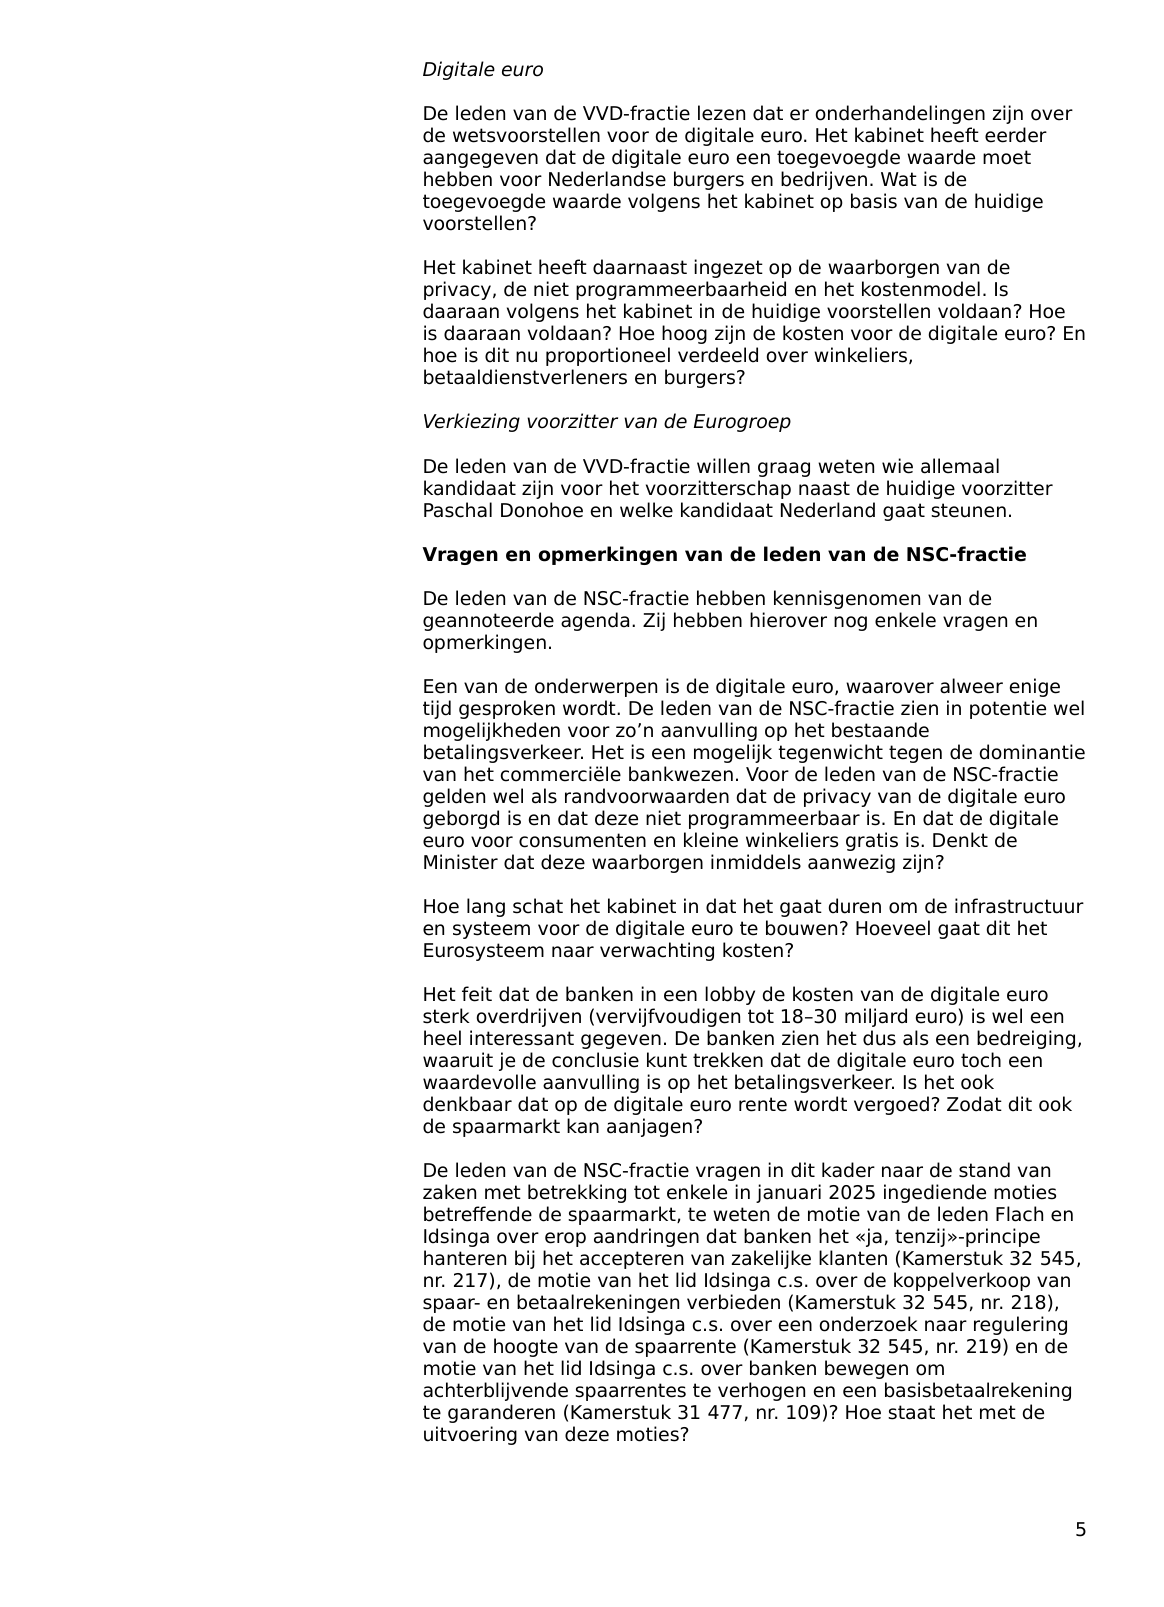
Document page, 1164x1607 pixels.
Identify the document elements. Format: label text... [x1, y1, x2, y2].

text Het feit dat de banken in een lobby de kosten van de digitale euro sterk overdrijven (vervijfvoudigen tot 18–30 miljard euro) is wel een heel interessant gegeven. De banken zien het dus als een bedreiging, waaruit je de conclusie kunt trekken dat de digitale euro toch een waardevolle aanvulling is op het betalingsverkeer. Is het ook denkbaar dat op de digitale euro rente wordt vergoed? Zodat dit ook de spaarmarkt kan aanjagen? [422, 984, 1087, 1138]
text De leden van de VVD-fractie willen graag weten wie allemaal kandidaat zijn voor het voorzitterschap naast de huidige voorzitter Paschal Donohoe en welke kandidaat Nederland gaat steunen. [422, 456, 1087, 521]
text De leden van de NSC-fractie hebben kennisgenomen van de geannoteerde agenda. Zij hebben hierover nog enkele vragen en opmerkingen. [422, 588, 1087, 654]
subtitle Vragen en opmerkingen van de leden van de NSC-fractie [422, 544, 1087, 566]
subtitle Verkiezing voorzitter van de Eurogroep [422, 411, 1087, 433]
text De leden van de NSC-fractie vragen in dit kader naar de stand van zaken met betrekking tot enkele in januari 2025 ingediende moties betreffende de spaarmarkt, te weten de motie van de leden Flach en Idsinga over erop aandringen dat banken het «ja, tenzij»-principe hanteren bij het accepteren van zakelijke klanten (Kamerstuk 32 545, nr. 217), de motie van het lid Idsinga c.s. over de koppelverkoop van spaar- en betaalrekeningen verbieden (Kamerstuk 32 545, nr. 218), de motie van het lid Idsinga c.s. over een onderzoek naar regulering van de hoogte van de spaarrente (Kamerstuk 32 545, nr. 219) en de motie van het lid Idsinga c.s. over banken bewegen om achterblijvende spaarrentes te verhogen en een basisbetaalrekening te garanderen (Kamerstuk 31 477, nr. 109)? Hoe staat het met de uitvoering van deze moties? [422, 1160, 1087, 1446]
text Een van de onderwerpen is de digitale euro, waarover alweer enige tijd gesproken wordt. De leden van de NSC-fractie zien in potentie wel mogelijkheden voor zo’n aanvulling op het bestaande betalingsverkeer. Het is een mogelijk tegenwicht tegen de dominantie van het commerciële bankwezen. Voor de leden van de NSC-fractie gelden wel als randvoorwaarden dat de privacy van de digitale euro geborgd is en dat deze niet programmeerbaar is. En dat de digitale euro voor consumenten en kleine winkeliers gratis is. Denkt de Minister dat deze waarborgen inmiddels aanwezig zijn? [422, 676, 1087, 874]
text De leden van de VVD-fractie lezen dat er onderhandelingen zijn over de wetsvoorstellen voor de digitale euro. Het kabinet heeft eerder aangegeven dat de digitale euro een toegevoegde waarde moet hebben voor Nederlandse burgers en bedrijven. Wat is de toegevoegde waarde volgens het kabinet op basis van de huidige voorstellen? [422, 103, 1087, 235]
text Hoe lang schat het kabinet in dat het gaat duren om de infrastructuur en systeem voor de digitale euro te bouwen? Hoeveel gaat dit het Eurosysteem naar verwachting kosten? [422, 896, 1087, 962]
subtitle Digitale euro [422, 59, 1087, 81]
text Het kabinet heeft daarnaast ingezet op de waarborgen van de privacy, de niet programmeerbaarheid en het kostenmodel. Is daaraan volgens het kabinet in de huidige voorstellen voldaan? Hoe is daaraan voldaan? Hoe hoog zijn de kosten voor de digitale euro? En hoe is dit nu proportioneel verdeeld over winkeliers, betaaldienstverleners en burgers? [422, 257, 1087, 389]
